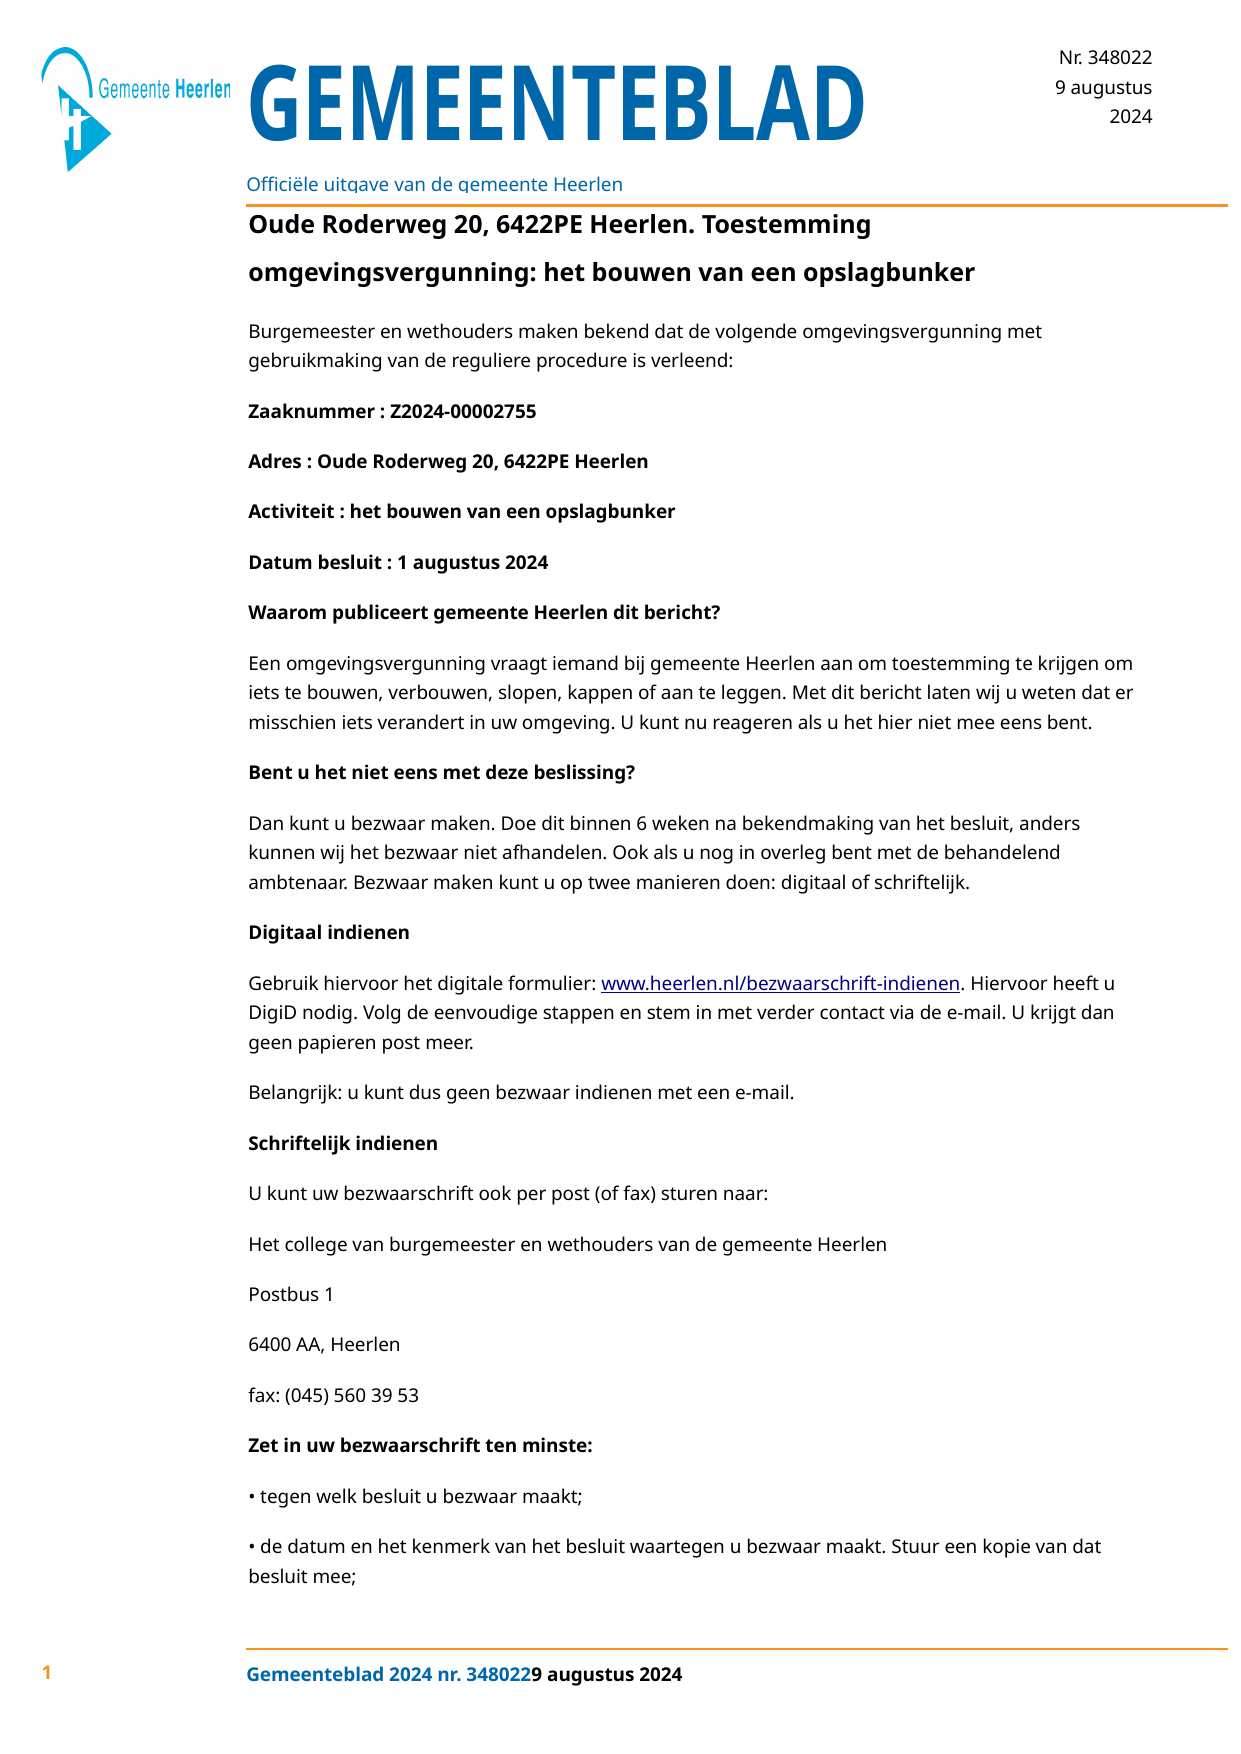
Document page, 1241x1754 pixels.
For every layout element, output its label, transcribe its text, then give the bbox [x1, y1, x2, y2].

text Het college van burgemeester en wethouders van de gemeente Heerlen [248, 1231, 1152, 1257]
text Digitaal indienen [248, 919, 1152, 945]
text Activiteit : het bouwen van een opslagbunker [248, 499, 1152, 524]
text Postbus 1 [248, 1281, 1152, 1307]
text Belangrijk: u kunt dus geen bezwaar indienen met een e-mail. [248, 1079, 1152, 1105]
text Schriftelijk indienen [248, 1130, 1152, 1156]
text Dan kunt u bezwaar maken. Doe dit binnen 6 weken na bekendmaking van het besluit, anders kunnen wij het bezwaar niet afhandelen. Ook als u nog in overleg bent met de behandelend ambtenaar. Bezwaar maken kunt u op twee manieren doen: digitaal of schriftelijk. [248, 810, 1152, 895]
text Zet in uw bezwaarschrift ten minste: [248, 1432, 1152, 1458]
text Burgemeester en wethouders maken bekend dat de volgende omgevingsvergunning met gebruikmaking van de reguliere procedure is verleend: [248, 318, 1152, 373]
text Waarom publiceert gemeente Heerlen dit bericht? [248, 599, 1152, 625]
text U kunt uw bezwaarschrift ook per post (of fax) sturen naar: [248, 1180, 1152, 1206]
text Een omgevingsvergunning vraagt iemand bij gemeente Heerlen aan om toestemming te krijgen om iets te bouwen, verbouwen, slopen, kappen of aan te leggen. Met dit bericht laten wij u weten dat er misschien iets verandert in uw omgeving. U kunt nu reageren als u het hier niet mee eens bent. [248, 650, 1152, 735]
text Bent u het niet eens met deze beslissing? [248, 759, 1152, 785]
text Oude Roderweg 20, 6422PE Heerlen. Toestemming omgevingsvergunning: het bouwen van een opslagbunker [248, 207, 1152, 288]
text • tegen welk besluit u bezwaar maakt; [248, 1483, 1152, 1509]
text Gebruik hiervoor het digitale formulier: www.heerlen.nl/bezwaarschrift-indienen. Hiervoor heeft u DigiD nodig. Volg de eenvoudige stappen en stem in met verder contact via de e-mail. U krijgt dan geen papieren post meer. [248, 970, 1152, 1055]
text fax: (045) 560 39 53 [248, 1382, 1152, 1408]
text Adres : Oude Roderweg 20, 6422PE Heerlen [248, 448, 1152, 474]
text 6400 AA, Heerlen [248, 1332, 1152, 1357]
picture [41, 47, 231, 172]
text Zaaknummer : Z2024-00002755 [248, 398, 1152, 424]
text Datum besluit : 1 augustus 2024 [248, 549, 1152, 575]
text • de datum en het kenmerk van het besluit waartegen u bezwaar maakt. Stuur een kopie van dat besluit mee; [248, 1533, 1152, 1589]
picture [41, 47, 59, 70]
